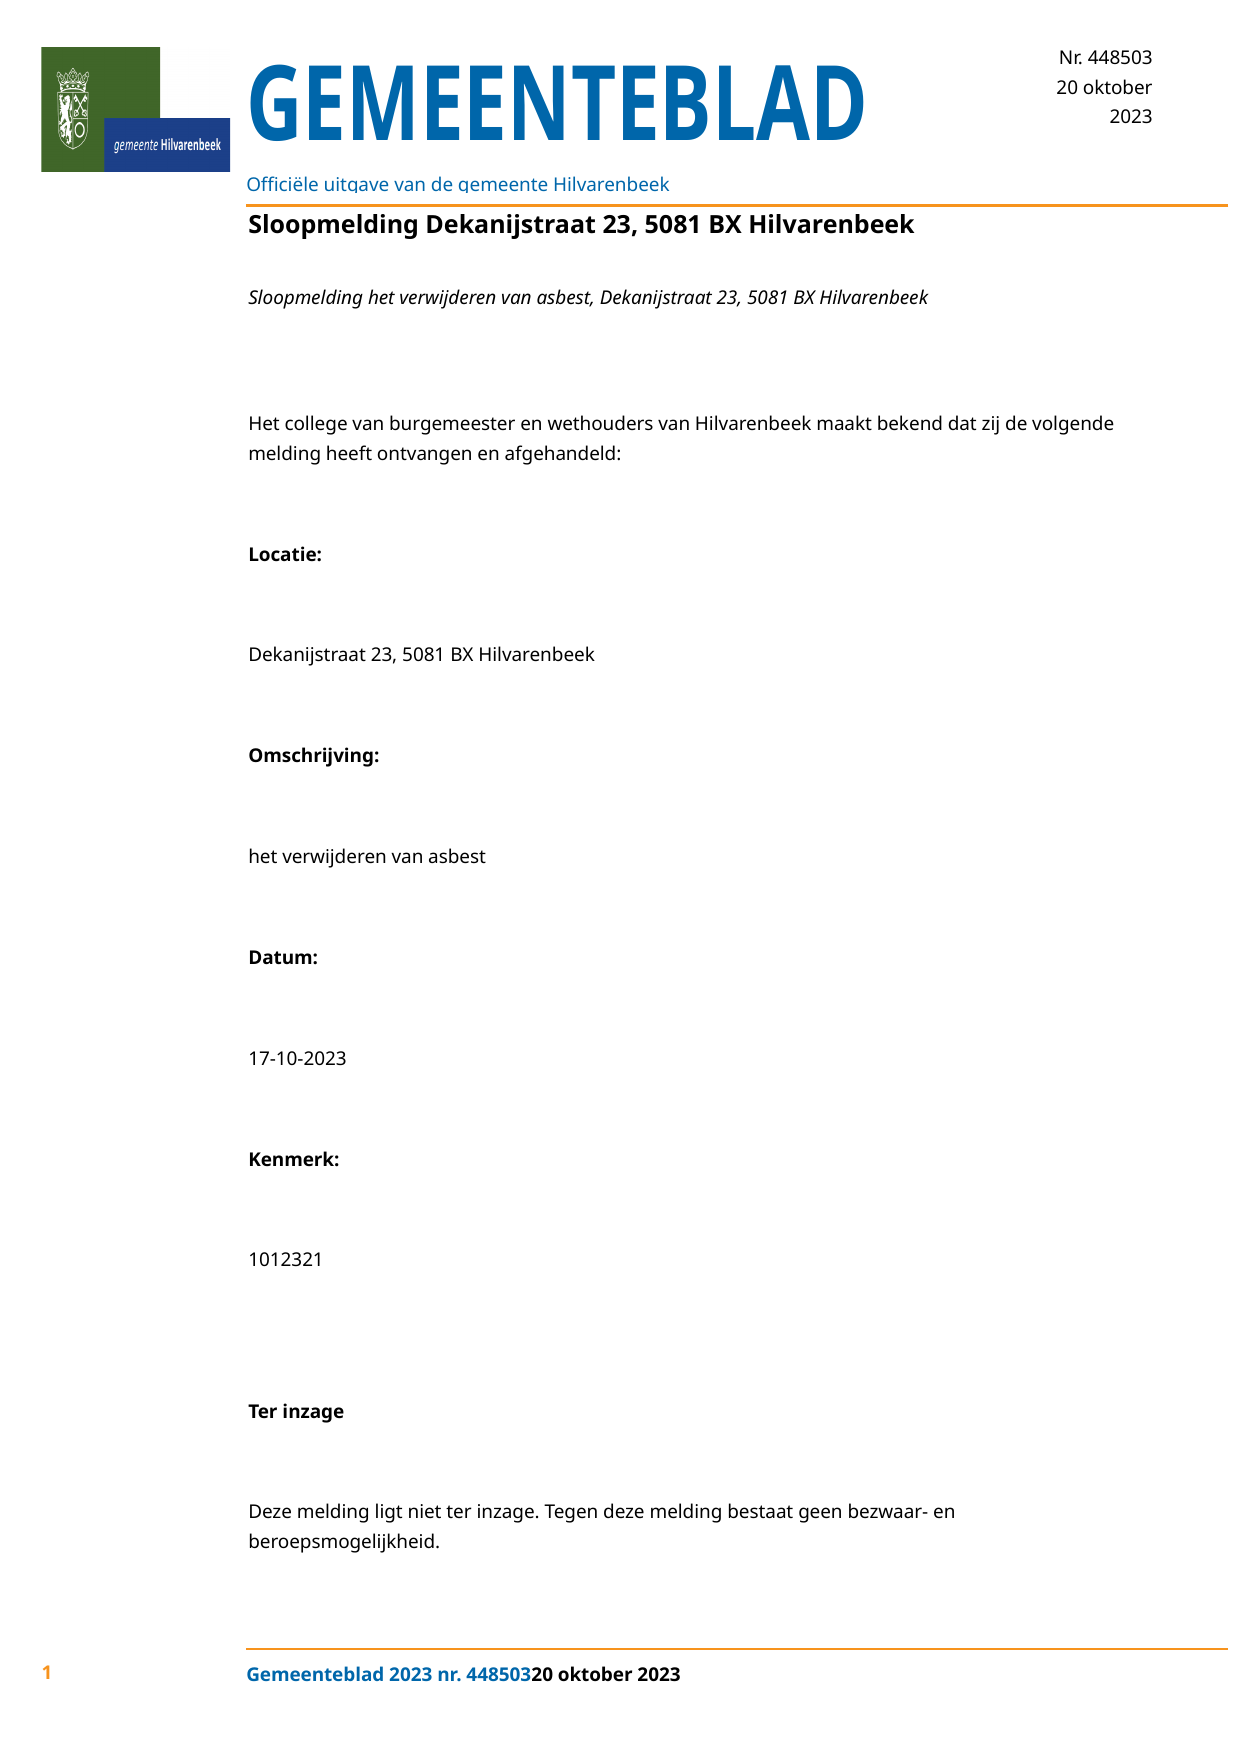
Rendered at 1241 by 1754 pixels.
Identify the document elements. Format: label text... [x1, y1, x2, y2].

text Deze melding ligt niet ter inzage. Tegen deze melding bestaat geen bezwaar- en beroepsmogelijkheid. [248, 1499, 1152, 1554]
text Omschrijving: [248, 742, 1152, 768]
text Het college van burgemeester en wethouders van Hilvarenbeek maakt bekend dat zij de volgende melding heeft ontvangen en afgehandeld: [248, 410, 1152, 466]
text Ter inzage [248, 1398, 1152, 1424]
text 17-10-2023 [248, 1045, 1152, 1071]
text Locatie: [248, 541, 1152, 567]
text Sloopmelding het verwijderen van asbest, Dekanijstraat 23, 5081 BX Hilvarenbeek [248, 284, 1152, 309]
text Datum: [248, 944, 1152, 970]
text Dekanijstraat 23, 5081 BX Hilvarenbeek [248, 642, 1152, 667]
text Sloopmelding Dekanijstraat 23, 5081 BX Hilvarenbeek [248, 207, 1152, 241]
text 1012321 [248, 1247, 1152, 1272]
text Kenmerk: [248, 1146, 1152, 1172]
picture [41, 47, 231, 172]
text het verwijderen van asbest [248, 843, 1152, 869]
